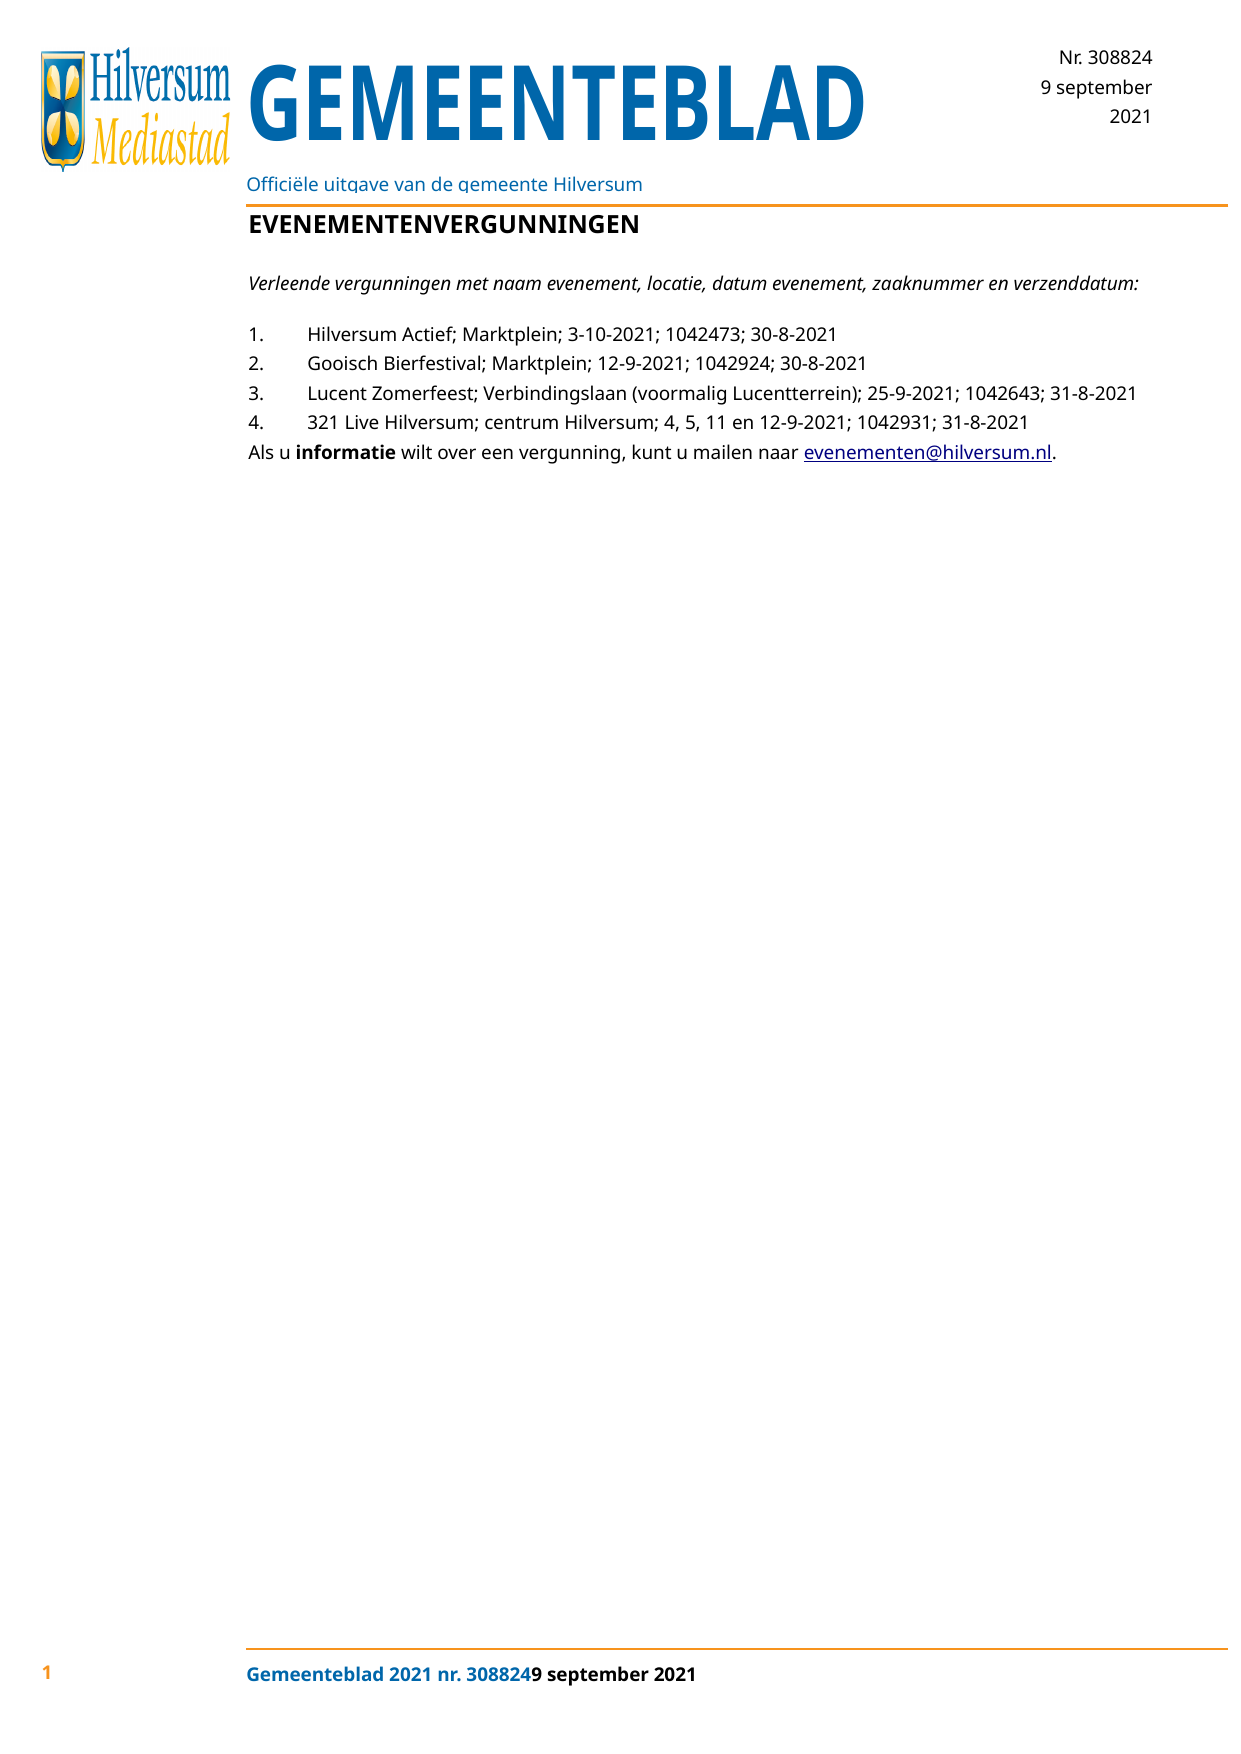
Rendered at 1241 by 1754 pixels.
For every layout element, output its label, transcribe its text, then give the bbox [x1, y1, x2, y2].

list Hilversum Actief; Marktplein; 3-10-2021; 1042473; 30-8-2021 [248, 321, 1152, 346]
list Gooisch Bierfestival; Marktplein; 12-9-2021; 1042924; 30-8-2021 [248, 350, 1152, 376]
picture [41, 47, 231, 172]
list Lucent Zomerfeest; Verbindingslaan (voormalig Lucentterrein); 25-9-2021; 1042643; 31-8-2021 [248, 380, 1152, 406]
list 321 Live Hilversum; centrum Hilversum; 4, 5, 11 en 12-9-2021; 1042931; 31-8-2021 [248, 409, 1152, 435]
text Als u informatie wilt over een vergunning, kunt u mailen naar evenementen@hilversum.nl. [248, 439, 1152, 465]
text EVENEMENTENVERGUNNINGEN [248, 207, 1152, 241]
text Verleende vergunningen met naam evenement, locatie, datum evenement, zaaknummer en verzenddatum: [248, 270, 1152, 296]
